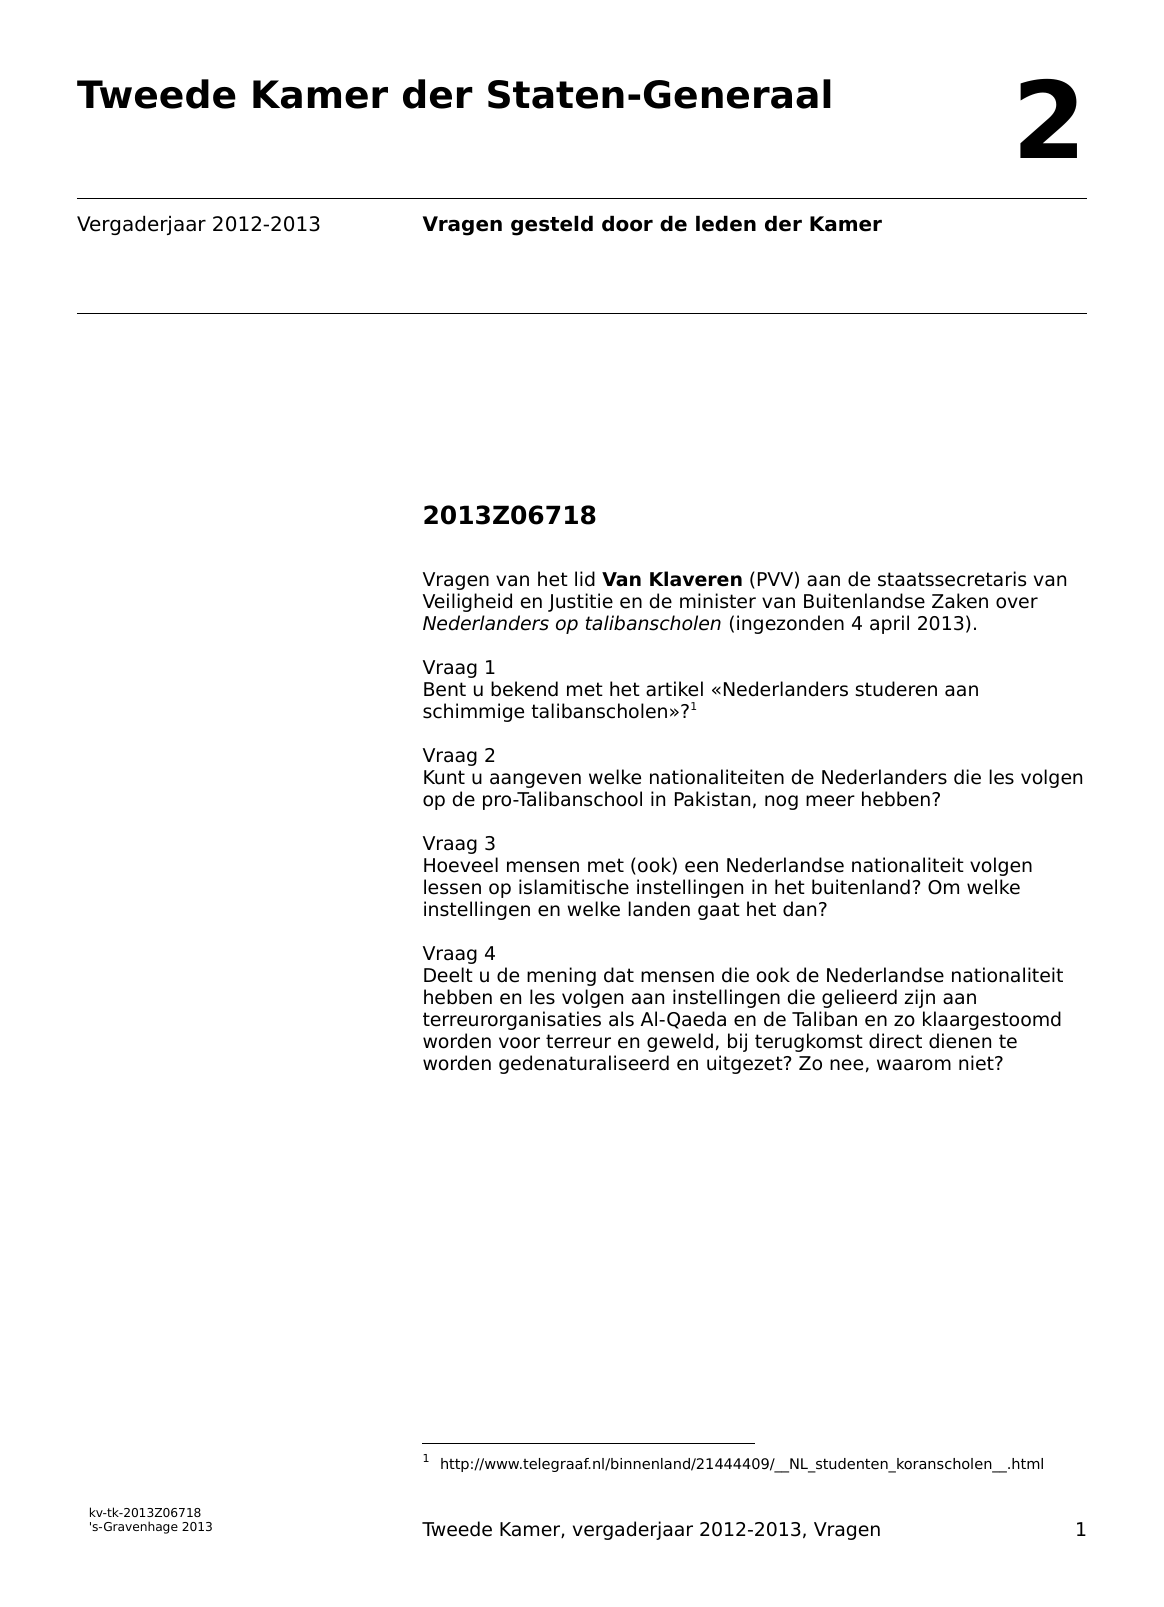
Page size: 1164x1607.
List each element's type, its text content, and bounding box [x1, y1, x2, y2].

text Vraag 2 [422, 745, 1087, 767]
table_header 2 [886, 59, 1087, 198]
table_header Tweede Kamer der Staten-Generaal [77, 59, 886, 198]
text Vraag 3 [422, 833, 1087, 855]
text http://www.telegraaf.nl/binnenland/21444409/__NL_studenten_koranscholen__.html [422, 1452, 1087, 1474]
text Vraag 1 [422, 657, 1087, 679]
text Kunt u aangeven welke nationaliteiten de Nederlanders die les volgen op de pro-Talibanschool in Pakistan, nog meer hebben? [422, 767, 1087, 811]
text Vragen van het lid Van Klaveren (PVV) aan de staatssecretaris van Veiligheid en Justitie en de minister van Buitenlandse Zaken over Nederlanders op talibanscholen (ingezonden 4 april 2013). [422, 569, 1087, 635]
text Deelt u de mening dat mensen die ook de Nederlandse nationaliteit hebben en les volgen aan instellingen die gelieerd zijn aan terreurorganisaties als Al-Qaeda en de Taliban en zo klaargestoomd worden voor terreur en geweld, bij terugkomst direct dienen te worden gedenaturaliseerd en uitgezet? Zo nee, waarom niet? [422, 965, 1087, 1075]
text 's-Gravenhage 2013 [88, 1520, 323, 1534]
text Hoeveel mensen met (ook) een Nederlandse nationaliteit volgen lessen op islamitische instellingen in het buitenland? Om welke instellingen en welke landen gaat het dan? [422, 855, 1087, 921]
table_cell Vragen gesteld door de leden der Kamer [422, 199, 1087, 313]
text Vraag 4 [422, 943, 1087, 965]
text kv-tk-2013Z06718 [88, 1506, 323, 1520]
text Bent u bekend met het artikel «Nederlanders studeren aan schimmige talibanscholen»? [422, 679, 1087, 723]
table_cell Vergaderjaar 2012-2013 [77, 199, 422, 313]
text 2013Z06718 [422, 501, 1087, 531]
